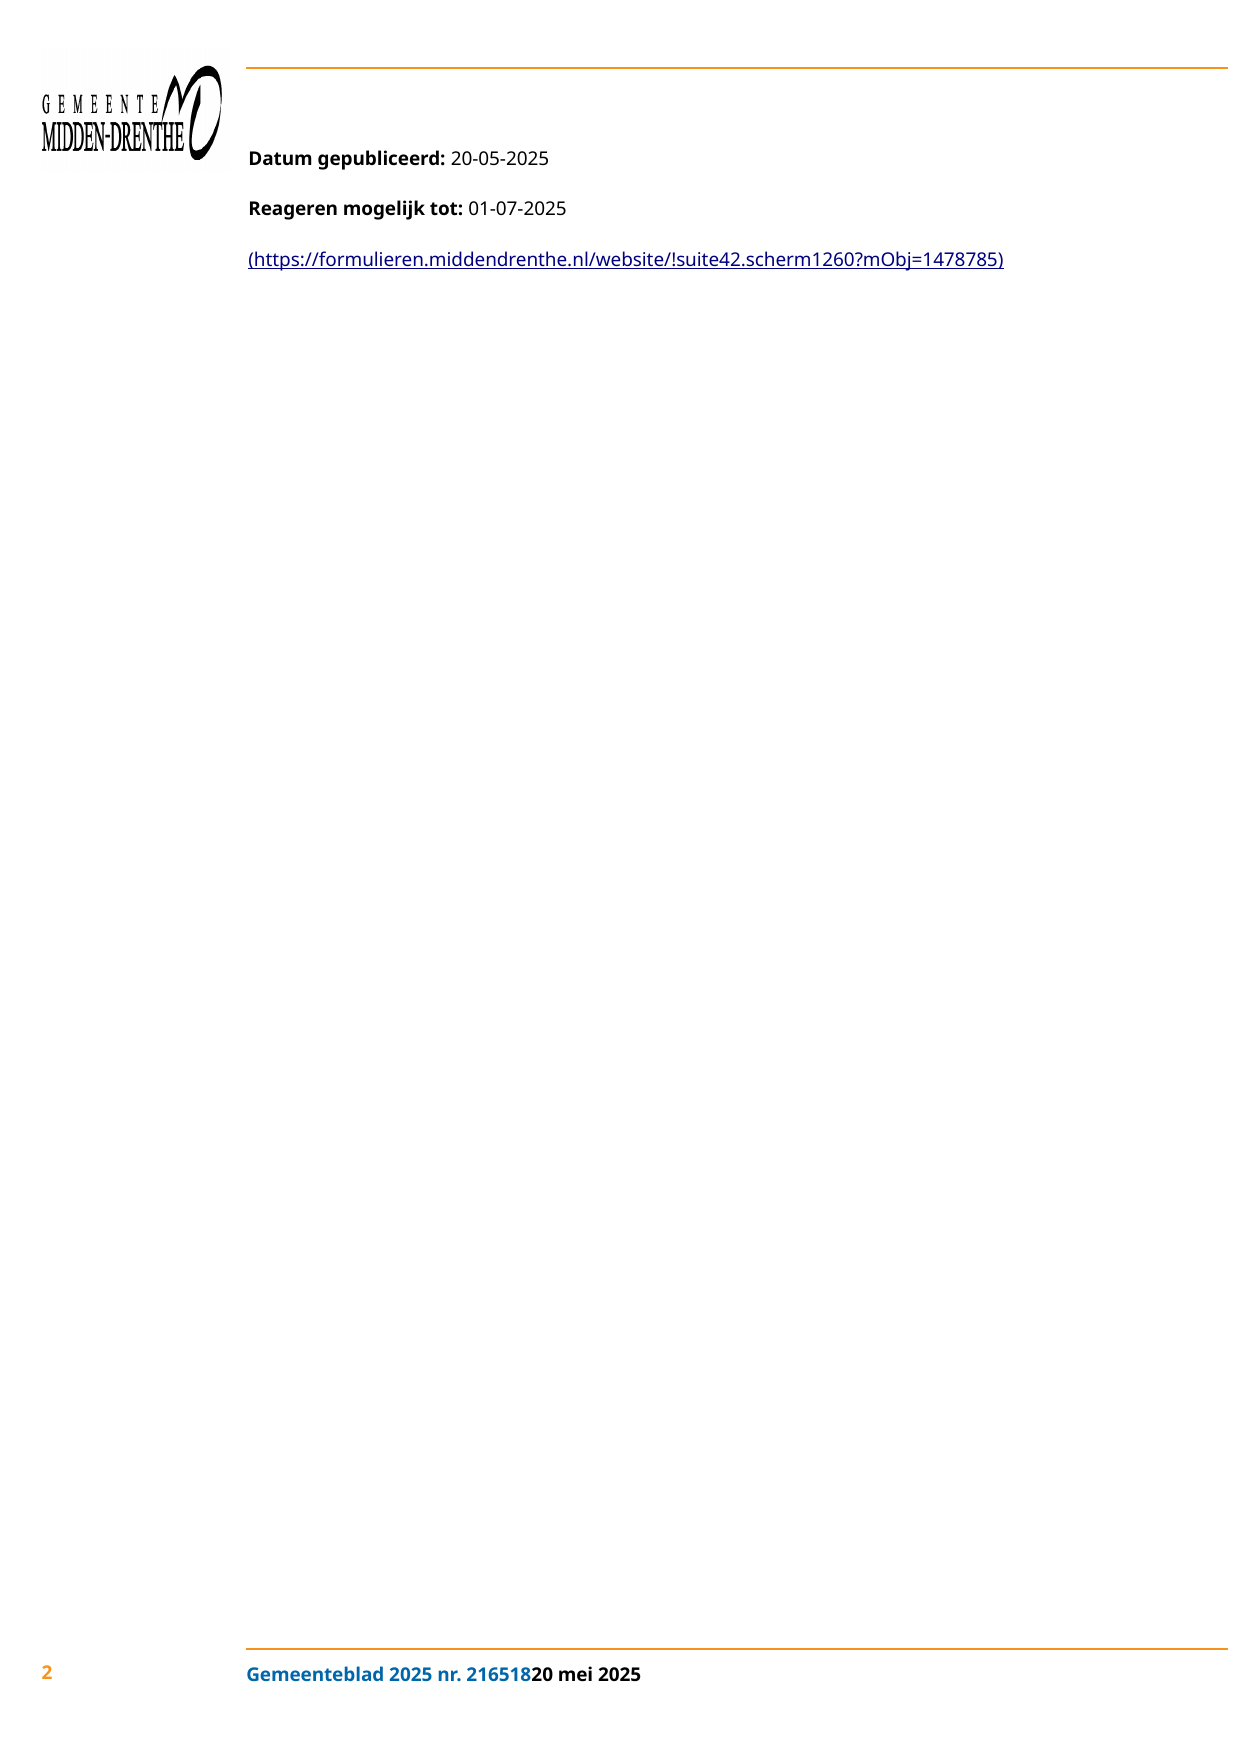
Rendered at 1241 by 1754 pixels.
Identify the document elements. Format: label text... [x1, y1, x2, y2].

text (https://formulieren.middendrenthe.nl/website/!suite42.scherm1260?mObj=1478785) [248, 246, 1152, 272]
text Datum gepubliceerd: 20-05-2025 [248, 145, 1152, 171]
picture [41, 47, 231, 172]
text Reageren mogelijk tot: 01-07-2025 [248, 196, 1152, 221]
